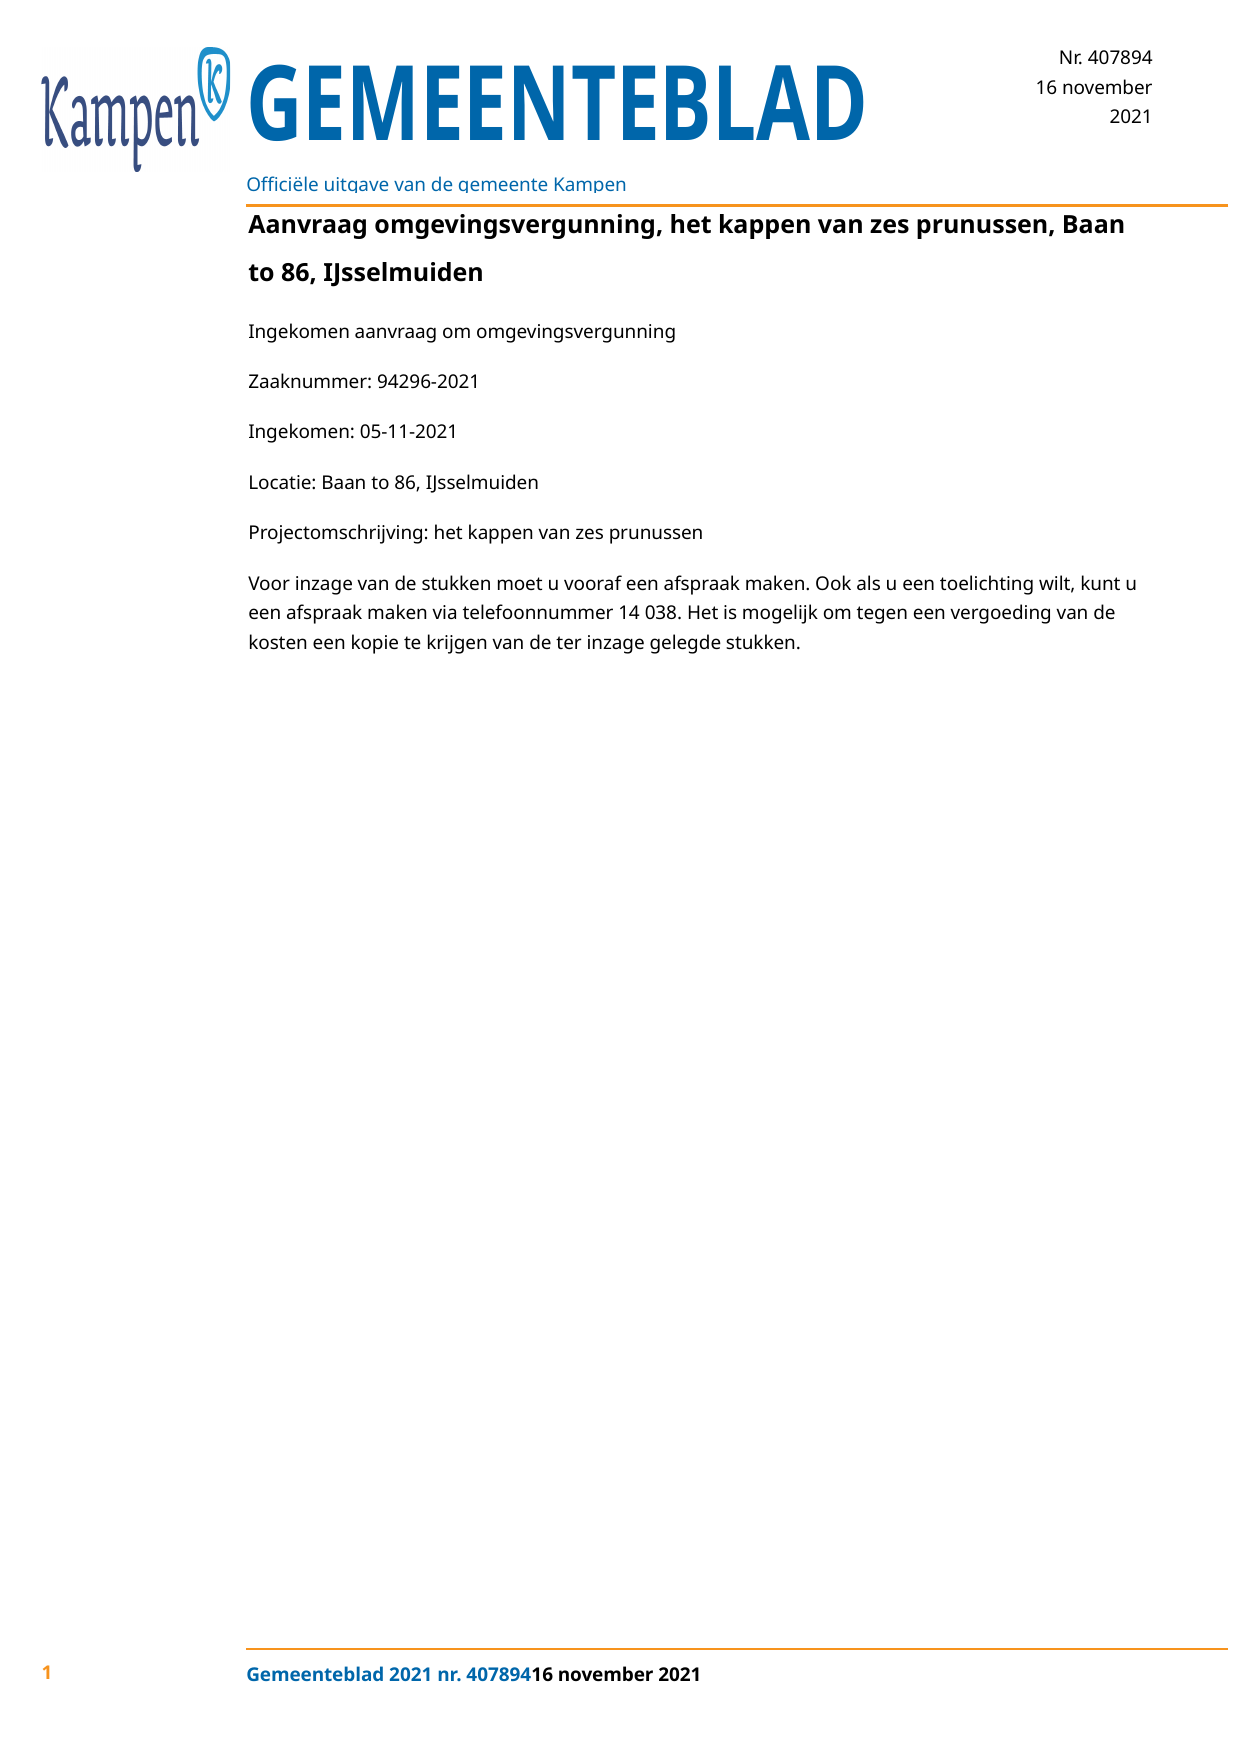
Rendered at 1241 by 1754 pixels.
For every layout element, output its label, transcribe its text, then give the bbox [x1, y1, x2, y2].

text Zaaknummer: 94296-2021 [248, 368, 1152, 394]
picture [41, 47, 231, 172]
text Aanvraag omgevingsvergunning, het kappen van zes prunussen, Baan to 86, IJsselmuiden [248, 207, 1152, 288]
text Locatie: Baan to 86, IJsselmuiden [248, 469, 1152, 495]
text Ingekomen: 05-11-2021 [248, 419, 1152, 444]
text Projectomschrijving: het kappen van zes prunussen [248, 519, 1152, 545]
text Voor inzage van de stukken moet u vooraf een afspraak maken. Ook als u een toelichting wilt, kunt u een afspraak maken via telefoonnummer 14 038. Het is mogelijk om tegen een vergoeding van de kosten een kopie te krijgen van de ter inzage gelegde stukken. [248, 570, 1152, 655]
text Ingekomen aanvraag om omgevingsvergunning [248, 318, 1152, 344]
